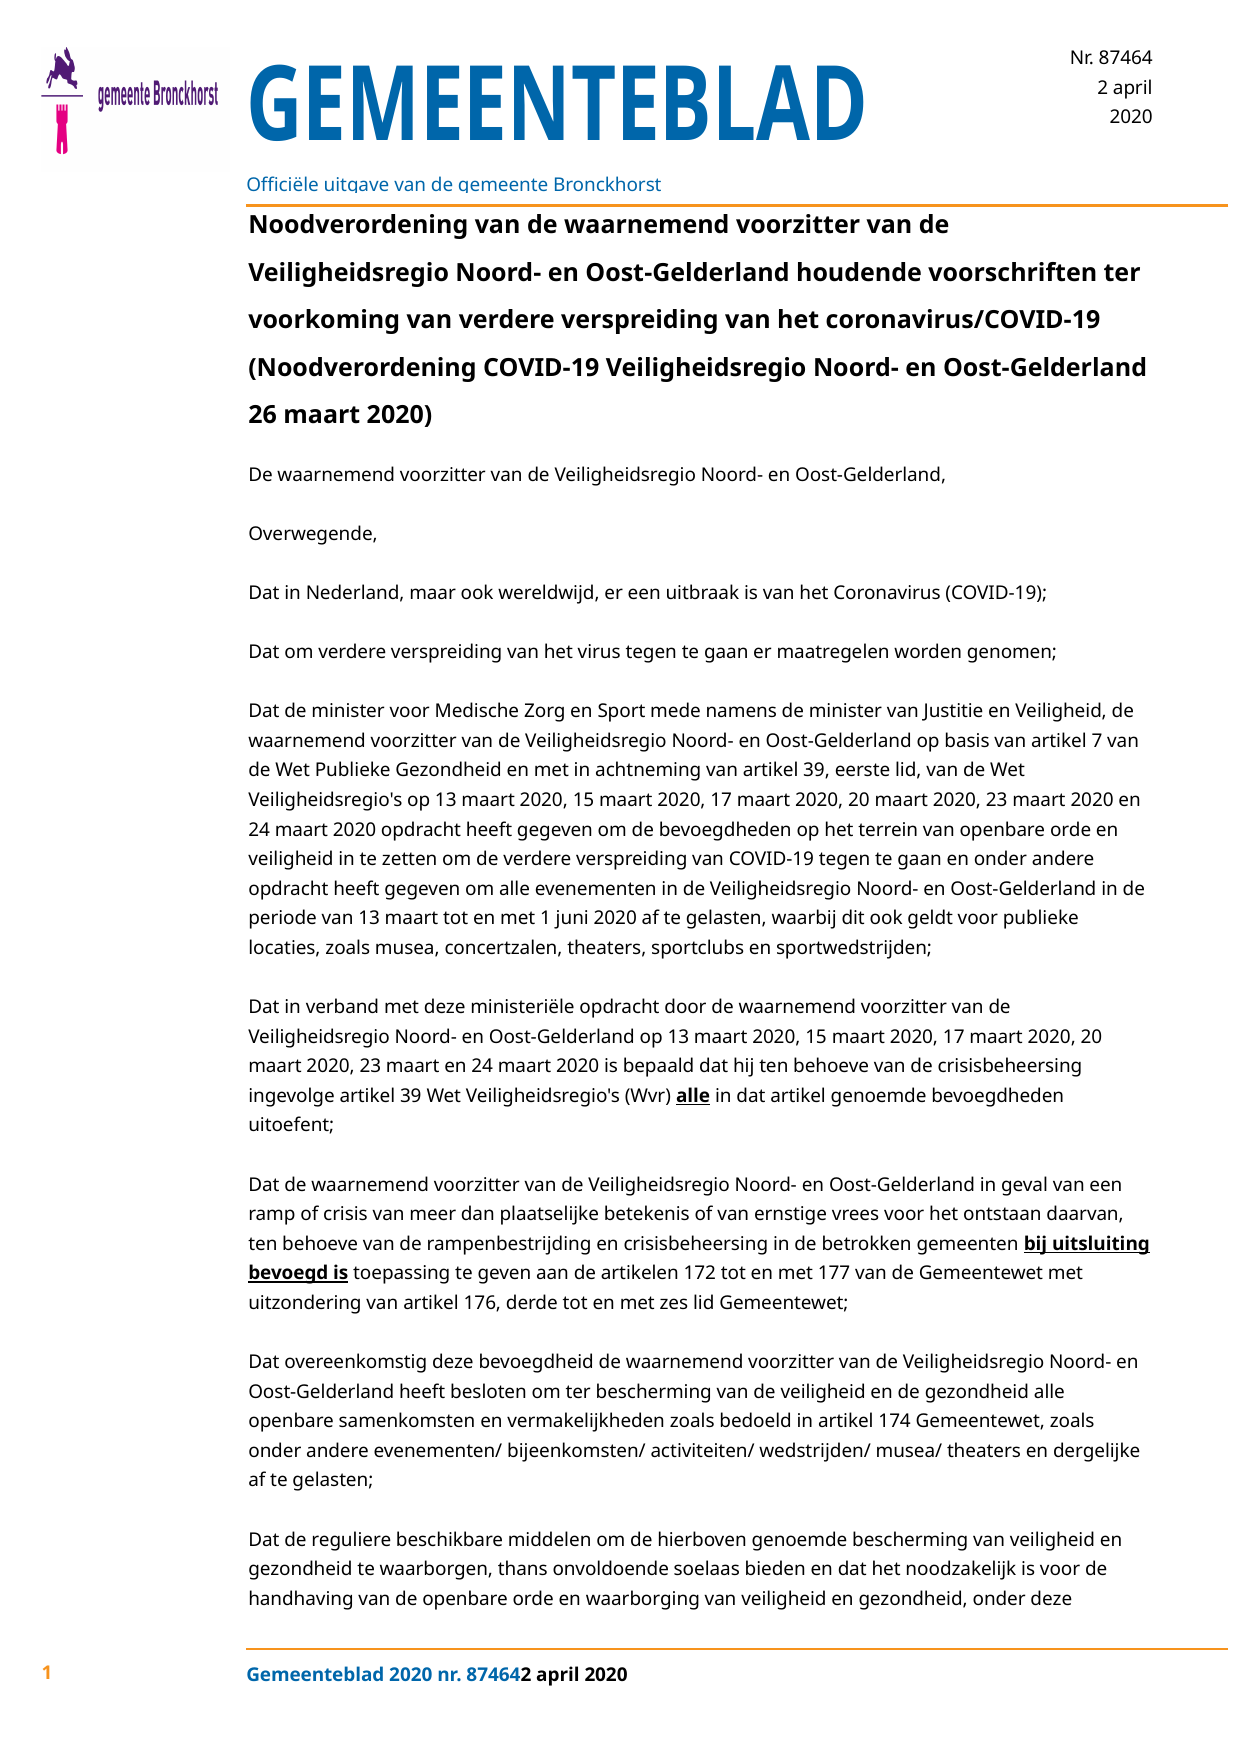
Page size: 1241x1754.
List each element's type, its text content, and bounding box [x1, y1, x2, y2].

text Noodverordening van de waarnemend voorzitter van de Veiligheidsregio Noord- en Oost­-Gelderland houdende voorschriften ter voorkoming van verdere verspreiding van het coronavirus/COVID-19 (Noodverordening COVID-19 Veiligheidsregio Noord- en Oost-Gelderland 26 maart 2020) [248, 207, 1152, 431]
text Dat de reguliere beschikbare middelen om de hierboven genoemde bescherming van veiligheid en gezondheid te waarborgen, thans onvoldoende soelaas bieden en dat het noodzakelijk is voor de handhaving van de openbare orde en waarborging van veiligheid en gezondheid, onder deze [248, 1526, 1152, 1611]
text Dat overeenkomstig deze bevoegdheid de waarnemend voorzitter van de Veiligheidsregio Noord- en Oost-Gelderland heeft besloten om ter bescherming van de veiligheid en de gezondheid alle openbare samenkomsten en vermakelijkheden zoals bedoeld in artikel 174 Gemeentewet, zoals onder andere evenementen/ bijeenkomsten/ activiteiten/ wedstrijden/ musea/ theaters en dergelijke af te gelasten; [248, 1348, 1152, 1492]
text Dat in verband met deze ministeriële opdracht door de waarnemend voorzitter van de Veiligheidsregio Noord- en Oost-Gelderland op 13 maart 2020, 15 maart 2020, 17 maart 2020, 20 maart 2020, 23 maart en 24 maart 2020 is bepaald dat hij ten behoeve van de crisisbeheersing ingevolge artikel 39 Wet Veiligheidsregio's (Wvr) alle in dat artikel genoemde bevoegdheden uitoefent; [248, 993, 1152, 1137]
text Dat in Nederland, maar ook wereldwijd, er een uitbraak is van het Coronavirus (COVID-19); [248, 579, 1152, 605]
text Dat de waarnemend voorzitter van de Veiligheidsregio Noord- en Oost-Gelderland in geval van een ramp of crisis van meer dan plaatselijke betekenis of van ernstige vrees voor het ontstaan daarvan, ten behoeve van de rampenbestrijding en crisisbeheersing in de betrokken gemeenten bij uitsluiting bevoegd is toepassing te geven aan de artikelen 172 tot en met 177 van de Gemeentewet met uitzondering van artikel 176, derde tot en met zes lid Gemeentewet; [248, 1171, 1152, 1315]
picture [41, 47, 231, 172]
text Overwegende, [248, 520, 1152, 546]
text De waarnemend voorzitter van de Veiligheidsregio Noord- en Oost-Gelderland, [248, 461, 1152, 486]
text Dat om verdere verspreiding van het virus tegen te gaan er maatregelen worden genomen; [248, 638, 1152, 664]
text Dat de minister voor Medische Zorg en Sport mede namens de minister van Justitie en Veiligheid, de waarnemend voorzitter van de Veiligheidsregio Noord- en Oost-Gelderland op basis van artikel 7 van de Wet Publieke Gezondheid en met in achtneming van artikel 39, eerste lid, van de Wet Veiligheidsregio's op 13 maart 2020, 15 maart 2020, 17 maart 2020, 20 maart 2020, 23 maart 2020 en 24 maart 2020 opdracht heeft gegeven om de bevoegdheden op het terrein van openbare orde en veiligheid in te zetten om de verdere verspreiding van COVID-19 tegen te gaan en onder andere opdracht heeft gegeven om alle evenementen in de Veiligheidsregio Noord- en Oost-Gelderland in de periode van 13 maart tot en met 1 juni 2020 af te gelasten, waarbij dit ook geldt voor publieke locaties, zoals musea, concertzalen, theaters, sportclubs en sportwedstrijden; [248, 697, 1152, 960]
